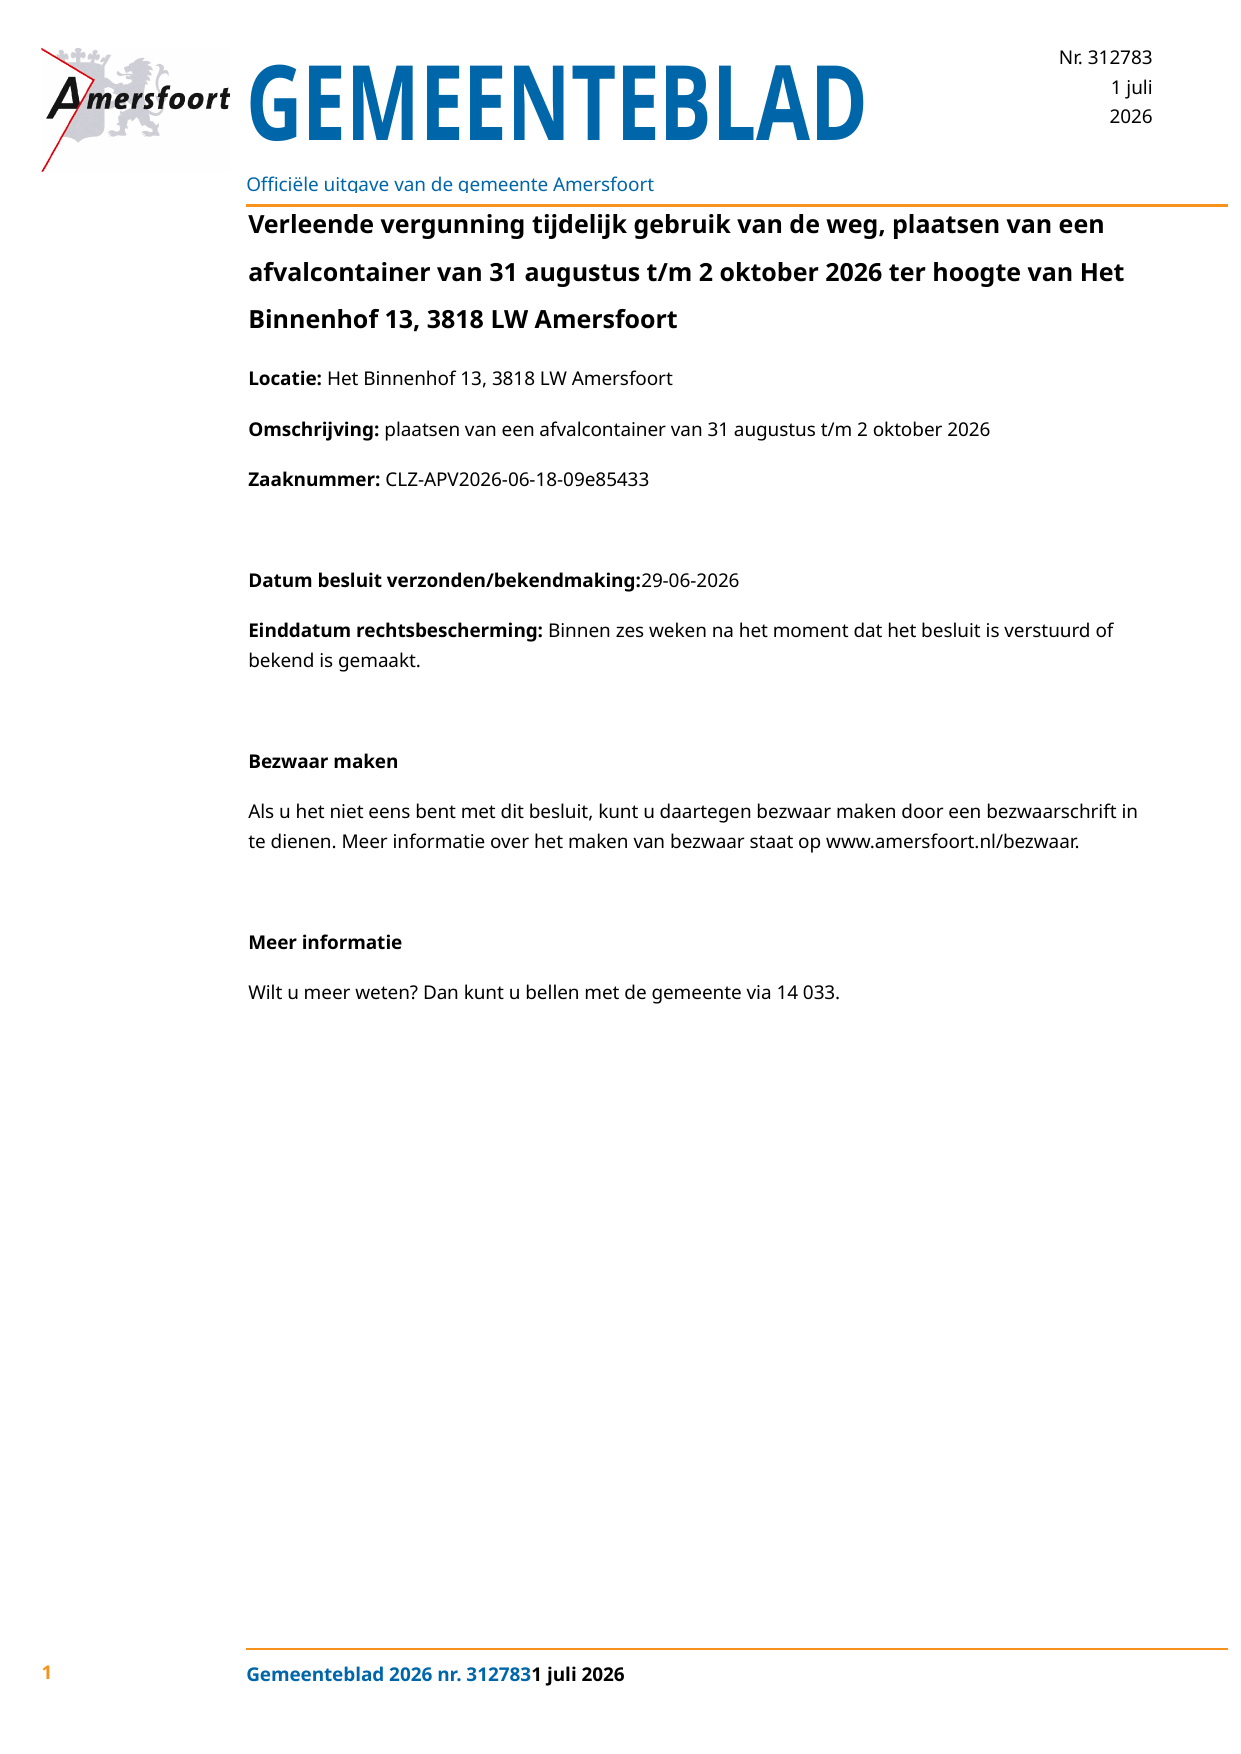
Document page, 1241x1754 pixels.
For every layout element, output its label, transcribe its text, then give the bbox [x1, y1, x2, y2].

picture [41, 47, 231, 172]
text Einddatum rechtsbescherming: Binnen zes weken na het moment dat het besluit is verstuurd of bekend is gemaakt. [248, 618, 1152, 673]
text Bezwaar maken [248, 748, 1152, 774]
text Meer informatie [248, 929, 1152, 954]
text Als u het niet eens bent met dit besluit, kunt u daartegen bezwaar maken door een bezwaarschrift in te dienen. Meer informatie over het maken van bezwaar staat op www.amersfoort.nl/bezwaar. [248, 798, 1152, 854]
text Zaaknummer: CLZ-APV2026-06-18-09e85433 [248, 466, 1152, 492]
text Datum besluit verzonden/bekendmaking:29-06-2026 [248, 567, 1152, 593]
text Verleende vergunning tijdelijk gebruik van de weg, plaatsen van een afvalcontainer van 31 augustus t/m 2 oktober 2026 ter hoogte van Het Binnenhof 13, 3818 LW Amersfoort [248, 207, 1152, 336]
text Locatie: Het Binnenhof 13, 3818 LW Amersfoort [248, 366, 1152, 391]
text Wilt u meer weten? Dan kunt u bellen met de gemeente via 14 033. [248, 979, 1152, 1005]
text Omschrijving: plaatsen van een afvalcontainer van 31 augustus t/m 2 oktober 2026 [248, 416, 1152, 442]
